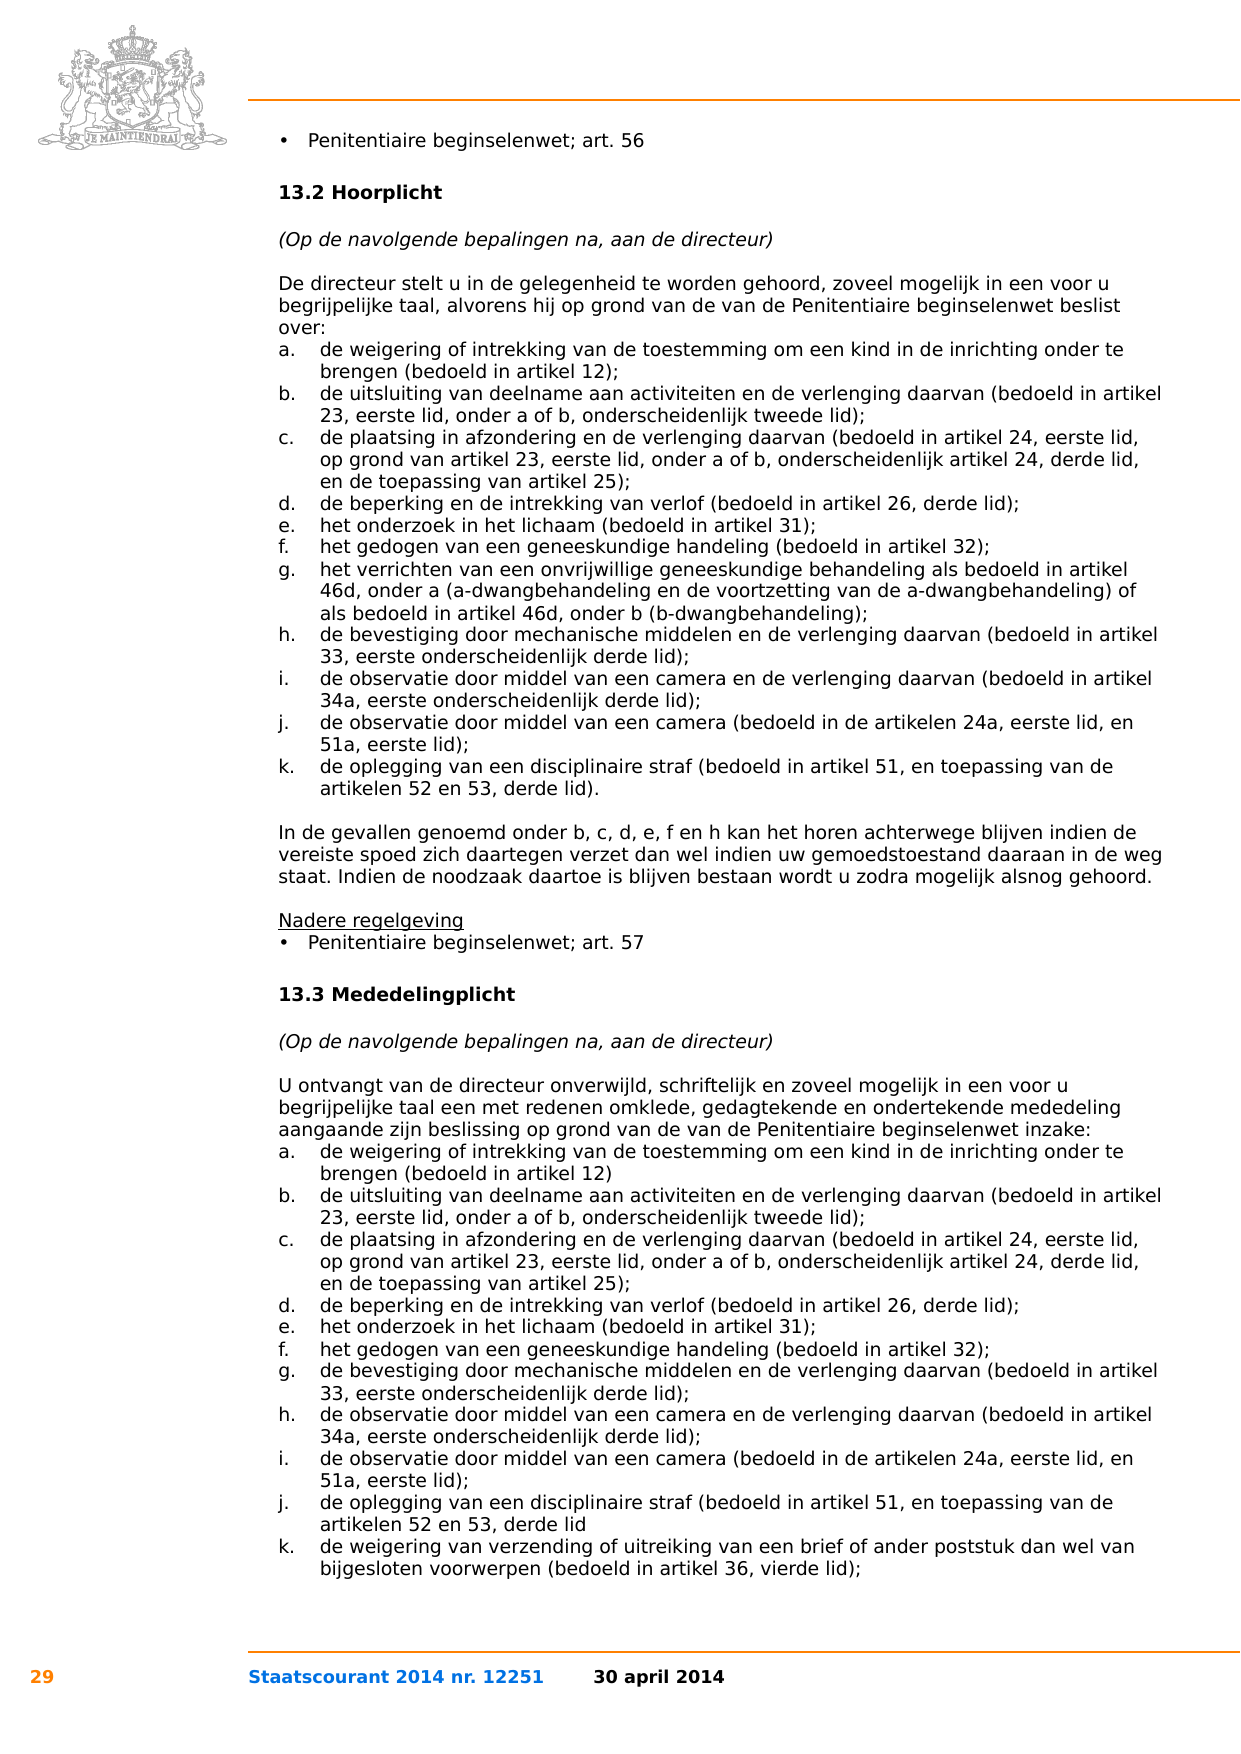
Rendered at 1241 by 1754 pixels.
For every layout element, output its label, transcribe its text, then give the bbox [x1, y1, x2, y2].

text U ontvangt van de directeur onverwijld, schriftelijk en zoveel mogelijk in een voor u begrijpelijke taal een met redenen omklede, gedagtekende en ondertekende mededeling aangaande zijn beslissing op grond van de van de Penitentiaire beginselenwet inzake: [278, 1075, 1163, 1141]
text f. het gedogen van een geneeskundige handeling (bedoeld in artikel 32); [278, 1338, 1163, 1360]
text f. het gedogen van een geneeskundige handeling (bedoeld in artikel 32); [278, 536, 1163, 558]
text k. de oplegging van een disciplinaire straf (bedoeld in artikel 51, en toepassing van de artikelen 52 en 53, derde lid). [278, 756, 1163, 800]
picture [38, 25, 227, 150]
text • Penitentiaire beginselenwet; art. 57 [278, 932, 1163, 954]
text k. de weigering van verzending of uitreiking van een brief of ander poststuk dan wel van bijgesloten voorwerpen (bedoeld in artikel 36, vierde lid); [278, 1536, 1163, 1580]
text j. de observatie door middel van een camera (bedoeld in de artikelen 24a, eerste lid, en 51a, eerste lid); [278, 712, 1163, 756]
text (Op de navolgende bepalingen na, aan de directeur) [278, 1031, 1163, 1053]
text d. de beperking en de intrekking van verlof (bedoeld in artikel 26, derde lid); [278, 1294, 1163, 1316]
text De directeur stelt u in de gelegenheid te worden gehoord, zoveel mogelijk in een voor u begrijpelijke taal, alvorens hij op grond van de van de Penitentiaire beginselenwet beslist over: [278, 273, 1163, 339]
text g. de bevestiging door mechanische middelen en de verlenging daarvan (bedoeld in artikel 33, eerste onderscheidenlijk derde lid); [278, 1360, 1163, 1404]
text Nadere regelgeving [278, 910, 1163, 932]
text • Penitentiaire beginselenwet; art. 56 [278, 130, 1163, 152]
text g. het verrichten van een onvrijwillige geneeskundige behandeling als bedoeld in artikel 46d, onder a (a-dwangbehandeling en de voortzetting van de a-dwangbehandeling) of als bedoeld in artikel 46d, onder b (b-dwangbehandeling); [278, 558, 1163, 624]
text i. de observatie door middel van een camera (bedoeld in de artikelen 24a, eerste lid, en 51a, eerste lid); [278, 1448, 1163, 1492]
text (Op de navolgende bepalingen na, aan de directeur) [278, 229, 1163, 251]
text a. de weigering of intrekking van de toestemming om een kind in de inrichting onder te brengen (bedoeld in artikel 12); [278, 339, 1163, 383]
text In de gevallen genoemd onder b, c, d, e, f en h kan het horen achterwege blijven indien de vereiste spoed zich daartegen verzet dan wel indien uw gemoedstoestand daaraan in de weg staat. Indien de noodzaak daartoe is blijven bestaan wordt u zodra mogelijk alsnog gehoord. [278, 822, 1163, 888]
text b. de uitsluiting van deelname aan activiteiten en de verlenging daarvan (bedoeld in artikel 23, eerste lid, onder a of b, onderscheidenlijk tweede lid); [278, 1184, 1163, 1228]
text a. de weigering of intrekking van de toestemming om een kind in de inrichting onder te brengen (bedoeld in artikel 12) [278, 1141, 1163, 1184]
text b. de uitsluiting van deelname aan activiteiten en de verlenging daarvan (bedoeld in artikel 23, eerste lid, onder a of b, onderscheidenlijk tweede lid); [278, 383, 1163, 427]
text d. de beperking en de intrekking van verlof (bedoeld in artikel 26, derde lid); [278, 492, 1163, 514]
text e. het onderzoek in het lichaam (bedoeld in artikel 31); [278, 1316, 1163, 1338]
text h. de observatie door middel van een camera en de verlenging daarvan (bedoeld in artikel 34a, eerste onderscheidenlijk derde lid); [278, 1404, 1163, 1448]
text e. het onderzoek in het lichaam (bedoeld in artikel 31); [278, 514, 1163, 536]
subtitle 13.2 Hoorplicht [278, 182, 1163, 204]
text c. de plaatsing in afzondering en de verlenging daarvan (bedoeld in artikel 24, eerste lid, op grond van artikel 23, eerste lid, onder a of b, onderscheidenlijk artikel 24, derde lid, en de toepassing van artikel 25); [278, 427, 1163, 492]
text h. de bevestiging door mechanische middelen en de verlenging daarvan (bedoeld in artikel 33, eerste onderscheidenlijk derde lid); [278, 624, 1163, 668]
text i. de observatie door middel van een camera en de verlenging daarvan (bedoeld in artikel 34a, eerste onderscheidenlijk derde lid); [278, 668, 1163, 712]
text c. de plaatsing in afzondering en de verlenging daarvan (bedoeld in artikel 24, eerste lid, op grond van artikel 23, eerste lid, onder a of b, onderscheidenlijk artikel 24, derde lid, en de toepassing van artikel 25); [278, 1228, 1163, 1294]
subtitle 13.3 Mededelingplicht [278, 984, 1163, 1006]
text j. de oplegging van een disciplinaire straf (bedoeld in artikel 51, en toepassing van de artikelen 52 en 53, derde lid [278, 1492, 1163, 1536]
